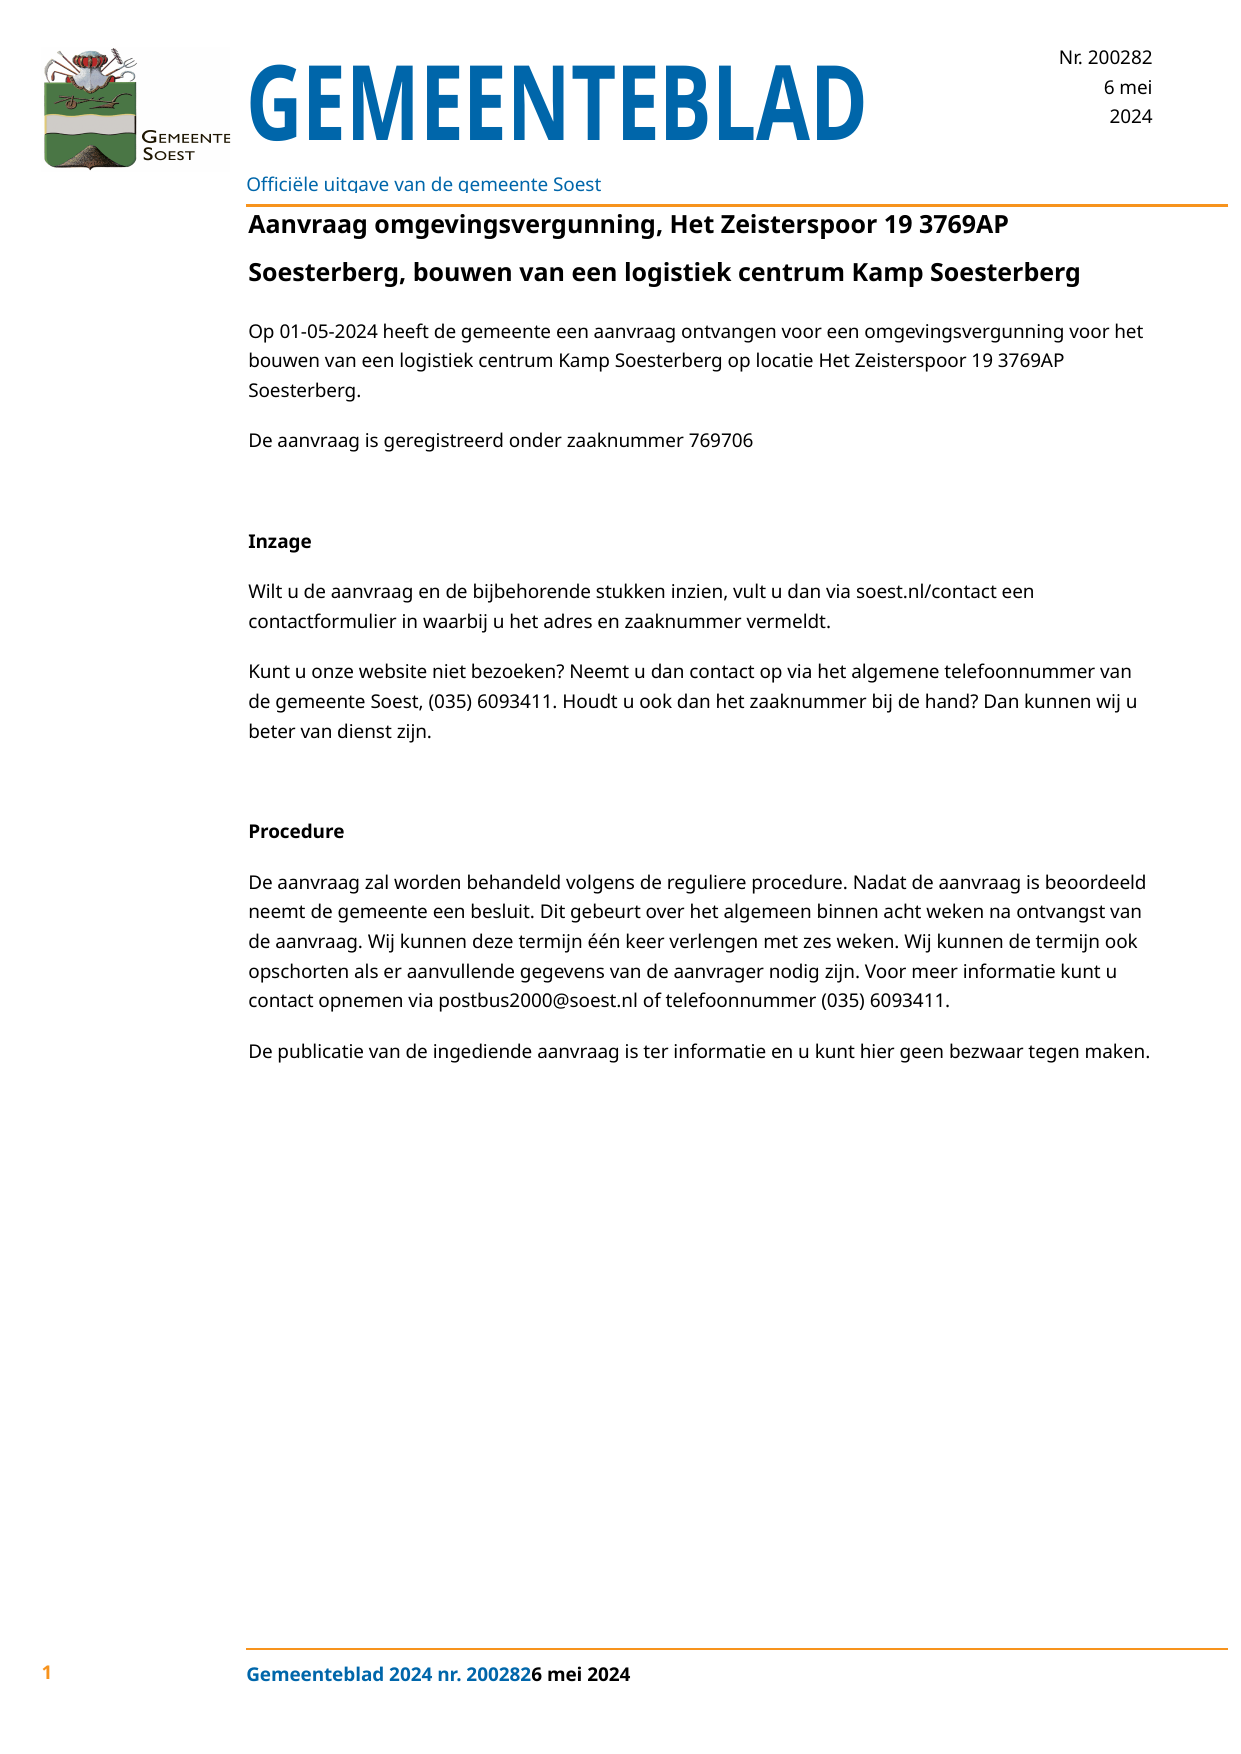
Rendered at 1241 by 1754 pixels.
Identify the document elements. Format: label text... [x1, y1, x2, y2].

text De publicatie van de ingediende aanvraag is ter informatie en u kunt hier geen bezwaar tegen maken. [248, 1038, 1152, 1064]
text De aanvraag is geregistreerd onder zaaknummer 769706 [248, 427, 1152, 453]
picture [41, 47, 231, 172]
text Inzage [248, 528, 1152, 554]
text Kunt u onze website niet bezoeken? Neemt u dan contact op via het algemene telefoonnummer van de gemeente Soest, (035) 6093411. Houdt u ook dan het zaaknummer bij de hand? Dan kunnen wij u beter van dienst zijn. [248, 659, 1152, 744]
text Op 01-05-2024 heeft de gemeente een aanvraag ontvangen voor een omgevingsvergunning voor het bouwen van een logistiek centrum Kamp Soesterberg op locatie Het Zeisterspoor 19 3769AP Soesterberg. [248, 318, 1152, 403]
text Wilt u de aanvraag en de bijbehorende stukken inzien, vult u dan via soest.nl/contact een contactformulier in waarbij u het adres en zaaknummer vermeldt. [248, 579, 1152, 634]
text De aanvraag zal worden behandeld volgens de reguliere procedure. Nadat de aanvraag is beoordeeld neemt de gemeente een besluit. Dit gebeurt over het algemeen binnen acht weken na ontvangst van de aanvraag. Wij kunnen deze termijn één keer verlengen met zes weken. Wij kunnen de termijn ook opschorten als er aanvullende gegevens van de aanvrager nodig zijn. Voor meer informatie kunt u contact opnemen via postbus2000@soest.nl of telefoonnummer (035) 6093411. [248, 869, 1152, 1013]
text Aanvraag omgevingsvergunning, Het Zeisterspoor 19 3769AP Soesterberg, bouwen van een logistiek centrum Kamp Soesterberg [248, 207, 1152, 288]
text Procedure [248, 819, 1152, 844]
